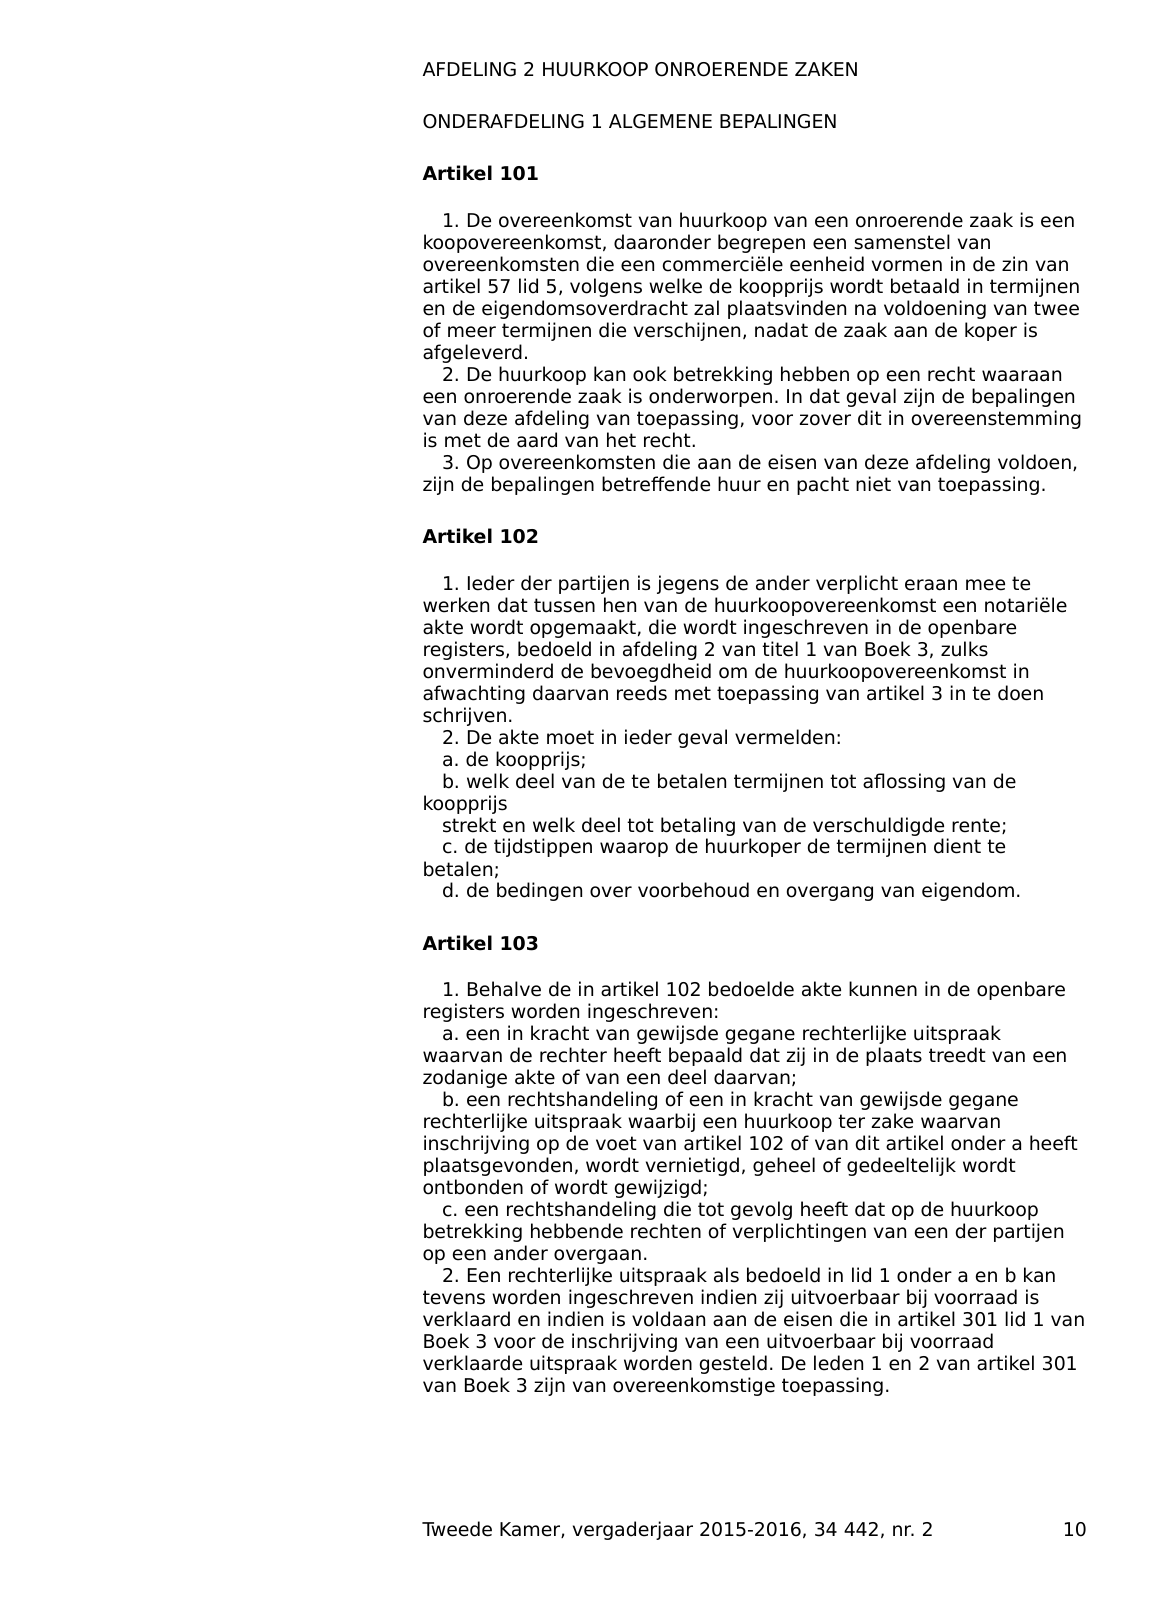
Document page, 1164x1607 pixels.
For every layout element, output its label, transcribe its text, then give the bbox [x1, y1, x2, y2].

text b. welk deel van de te betalen termijnen tot aflossing van de koopprijs [422, 771, 1087, 814]
text c. een rechtshandeling die tot gevolg heeft dat op de huurkoop betrekking hebbende rechten of verplichtingen van een der partijen op een ander overgaan. [422, 1199, 1087, 1265]
text a. de koopprijs; [422, 748, 1087, 771]
subtitle ONDERAFDELING 1 ALGEMENE BEPALINGEN [422, 111, 1087, 133]
text a. een in kracht van gewijsde gegane rechterlijke uitspraak waarvan de rechter heeft bepaald dat zij in de plaats treedt van een zodanige akte of van een deel daarvan; [422, 1023, 1087, 1089]
text d. de bedingen over voorbehoud en overgang van eigendom. [422, 880, 1087, 902]
text 3. Op overeenkomsten die aan de eisen van deze afdeling voldoen, zijn de bepalingen betreffende huur en pacht niet van toepassing. [422, 452, 1087, 496]
text c. de tijdstippen waarop de huurkoper de termijnen dient te betalen; [422, 836, 1087, 880]
subtitle Artikel 103 [422, 932, 1087, 954]
subtitle Artikel 102 [422, 526, 1087, 548]
text 1. Ieder der partijen is jegens de ander verplicht eraan mee te werken dat tussen hen van de huurkoopovereenkomst een notariële akte wordt opgemaakt, die wordt ingeschreven in de openbare registers, bedoeld in afdeling 2 van titel 1 van Boek 3, zulks onverminderd de bevoegdheid om de huurkoopovereenkomst in afwachting daarvan reeds met toepassing van artikel 3 in te doen schrijven. [422, 573, 1087, 727]
text 2. De akte moet in ieder geval vermelden: [422, 727, 1087, 748]
subtitle AFDELING 2 HUURKOOP ONROERENDE ZAKEN [422, 59, 1087, 81]
text 1. De overeenkomst van huurkoop van een onroerende zaak is een koopovereenkomst, daaronder begrepen een samenstel van overeenkomsten die een commerciële eenheid vormen in de zin van artikel 57 lid 5, volgens welke de koopprijs wordt betaald in termijnen en de eigendomsoverdracht zal plaatsvinden na voldoening van twee of meer termijnen die verschijnen, nadat de zaak aan de koper is afgeleverd. [422, 210, 1087, 364]
text 1. Behalve de in artikel 102 bedoelde akte kunnen in de openbare registers worden ingeschreven: [422, 979, 1087, 1023]
text 2. De huurkoop kan ook betrekking hebben op een recht waaraan een onroerende zaak is onderworpen. In dat geval zijn de bepalingen van deze afdeling van toepassing, voor zover dit in overeenstemming is met de aard van het recht. [422, 364, 1087, 452]
subtitle Artikel 101 [422, 163, 1087, 185]
text b. een rechtshandeling of een in kracht van gewijsde gegane rechterlijke uitspraak waarbij een huurkoop ter zake waarvan inschrijving op de voet van artikel 102 of van dit artikel onder a heeft plaatsgevonden, wordt vernietigd, geheel of gedeeltelijk wordt ontbonden of wordt gewijzigd; [422, 1089, 1087, 1199]
text 2. Een rechterlijke uitspraak als bedoeld in lid 1 onder a en b kan tevens worden ingeschreven indien zij uitvoerbaar bij voorraad is verklaard en indien is voldaan aan de eisen die in artikel 301 lid 1 van Boek 3 voor de inschrijving van een uitvoerbaar bij voorraad verklaarde uitspraak worden gesteld. De leden 1 en 2 van artikel 301 van Boek 3 zijn van overeenkomstige toepassing. [422, 1265, 1087, 1397]
text strekt en welk deel tot betaling van de verschuldigde rente; [422, 814, 1087, 836]
